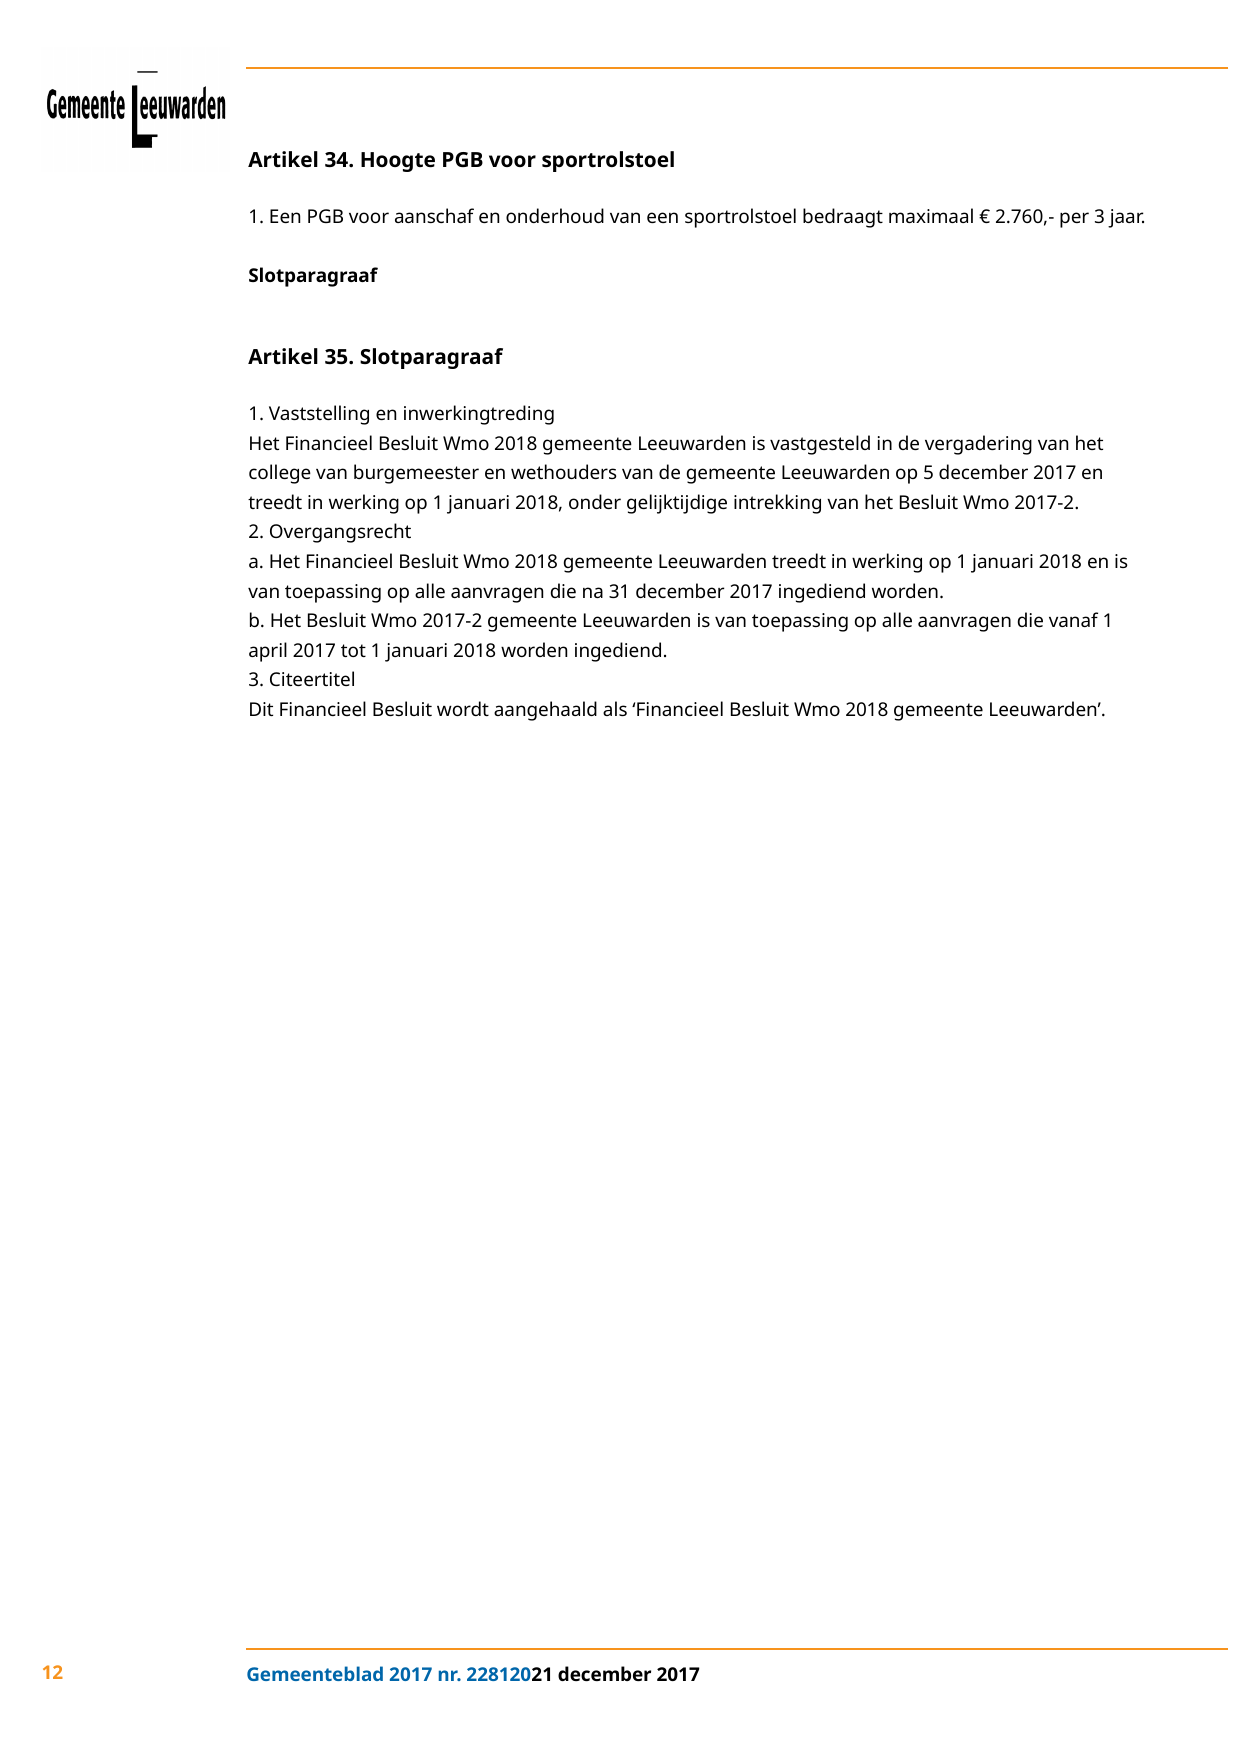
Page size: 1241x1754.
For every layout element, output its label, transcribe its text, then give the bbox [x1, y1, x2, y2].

text Het Financieel Besluit Wmo 2018 gemeente Leeuwarden is vastgesteld in de vergadering van het college van burgemeester en wethouders van de gemeente Leeuwarden op 5 december 2017 en treedt in werking op 1 januari 2018, onder gelijktijdige intrekking van het Besluit Wmo 2017-2. [248, 430, 1152, 515]
text 3. Citeertitel [248, 667, 1152, 692]
picture [41, 47, 231, 172]
text 1. Een PGB voor aanschaf en onderhoud van een sportrolstoel bedraagt maximaal € 2.760,- per 3 jaar. [248, 203, 1152, 229]
text Artikel 34. Hoogte PGB voor sportrolstoel [248, 145, 1152, 174]
text a. Het Financieel Besluit Wmo 2018 gemeente Leeuwarden treedt in werking op 1 januari 2018 en is van toepassing op alle aanvragen die na 31 december 2017 ingediend worden. [248, 548, 1152, 604]
text Artikel 35. Slotparagraaf [248, 342, 1152, 371]
text b. Het Besluit Wmo 2017-2 gemeente Leeuwarden is van toepassing op alle aanvragen die vanaf 1 april 2017 tot 1 januari 2018 worden ingediend. [248, 607, 1152, 663]
text Slotparagraaf [248, 262, 1152, 288]
text 1. Vaststelling en inwerkingtreding [248, 400, 1152, 426]
text Dit Financieel Besluit wordt aangehaald als ‘Financieel Besluit Wmo 2018 gemeente Leeuwarden’. [248, 696, 1152, 722]
text 2. Overgangsrecht [248, 519, 1152, 544]
